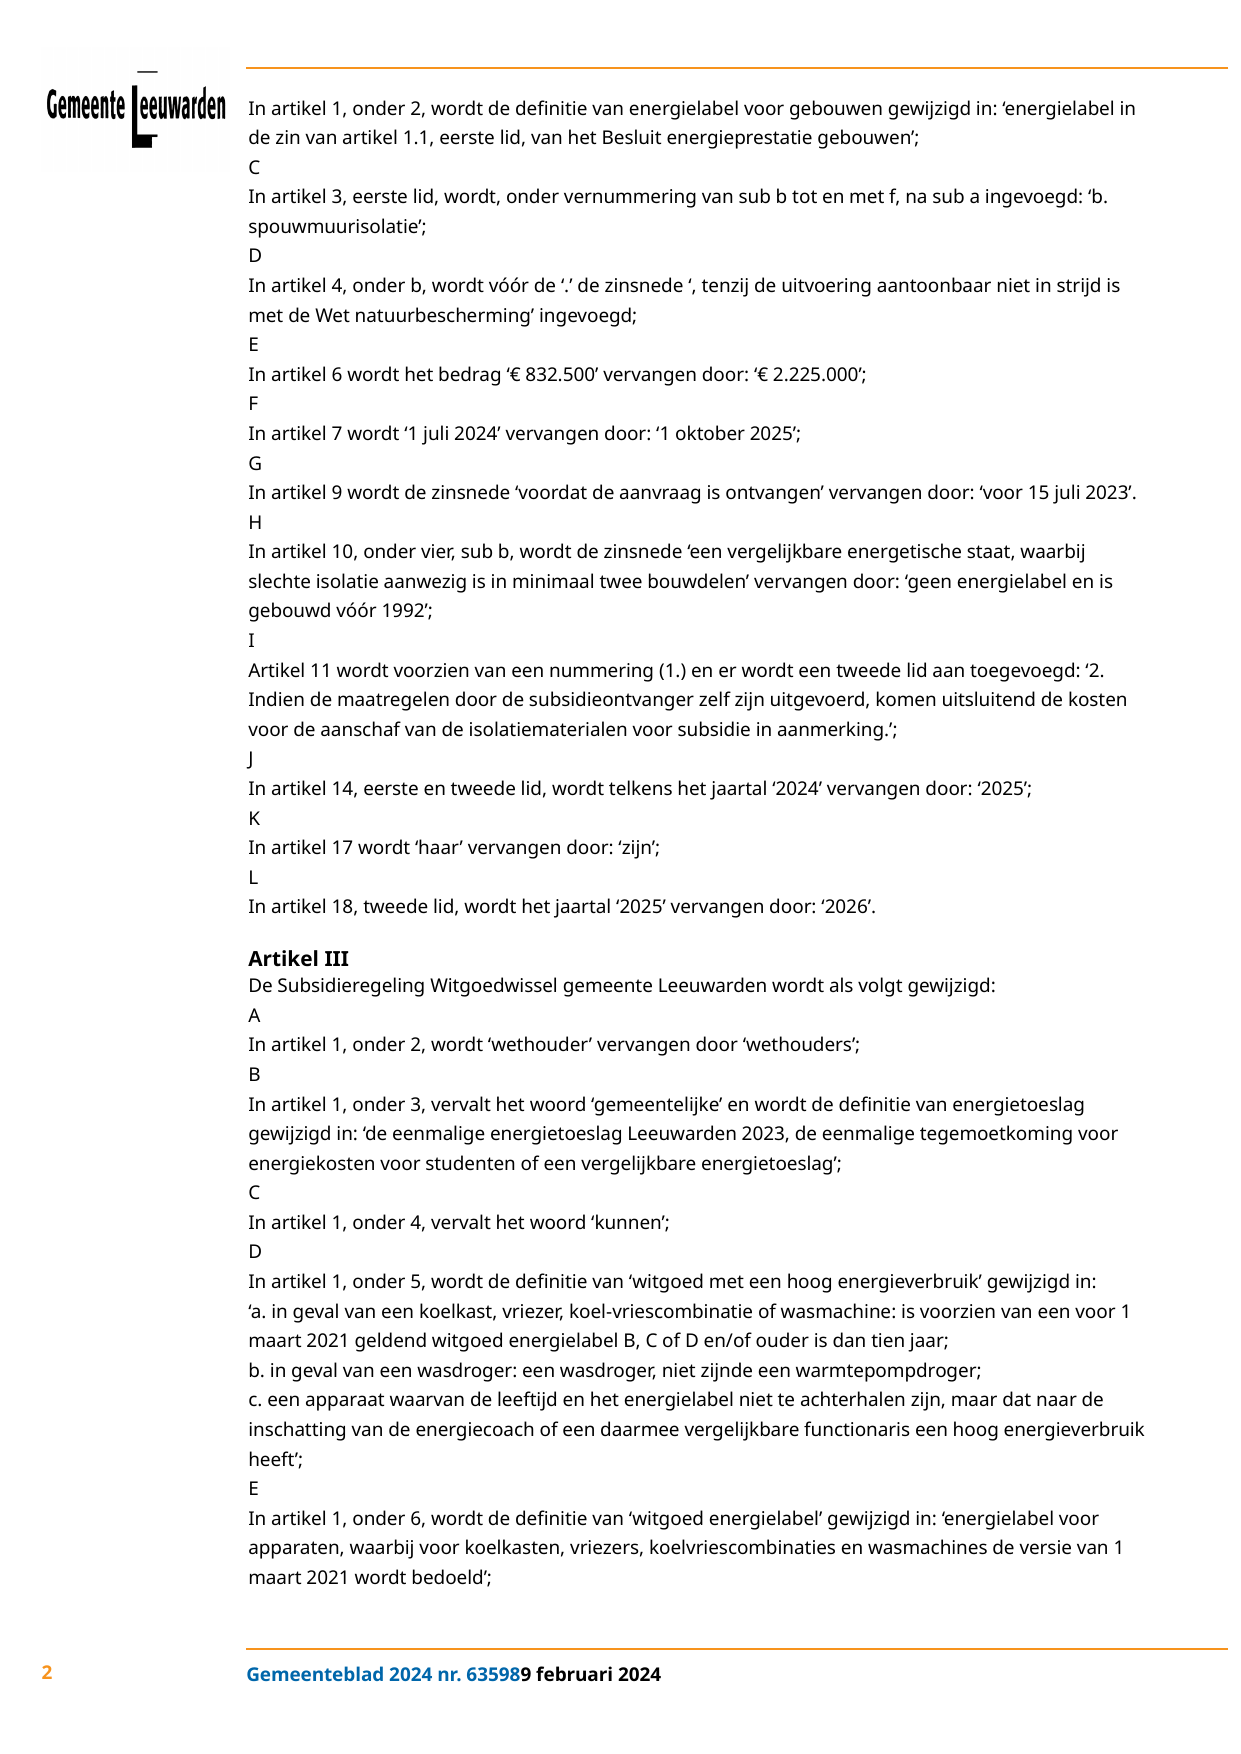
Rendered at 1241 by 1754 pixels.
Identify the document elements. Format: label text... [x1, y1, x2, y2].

text F [248, 391, 1152, 416]
text L [248, 864, 1152, 890]
text In artikel 6 wordt het bedrag ‘€ 832.500’ vervangen door: ‘€ 2.225.000’; [248, 361, 1152, 387]
text C [248, 1179, 1152, 1205]
picture [41, 47, 231, 172]
text In artikel 14, eerste en tweede lid, wordt telkens het jaartal ‘2024’ vervangen door: ‘2025’; [248, 775, 1152, 801]
text D [248, 1239, 1152, 1264]
text E [248, 1475, 1152, 1501]
text In artikel 1, onder 5, wordt de definitie van ‘witgoed met een hoog energieverbruik’ gewijzigd in: [248, 1268, 1152, 1294]
text In artikel 10, onder vier, sub b, wordt de zinsnede ‘een vergelijkbare energetische staat, waarbij slechte isolatie aanwezig is in minimaal twee bouwdelen’ vervangen door: ‘geen energielabel en is gebouwd vóór 1992’; [248, 538, 1152, 623]
text In artikel 7 wordt ‘1 juli 2024’ vervangen door: ‘1 oktober 2025’; [248, 420, 1152, 446]
text In artikel 17 wordt ‘haar’ vervangen door: ‘zijn’; [248, 834, 1152, 860]
text b. in geval van een wasdroger: een wasdroger, niet zijnde een warmtepompdroger; [248, 1357, 1152, 1383]
text In artikel 3, eerste lid, wordt, onder vernummering van sub b tot en met f, na sub a ingevoegd: ‘b. spouwmuurisolatie’; [248, 183, 1152, 239]
text G [248, 450, 1152, 476]
text K [248, 805, 1152, 831]
text Artikel III [248, 944, 1152, 972]
text In artikel 1, onder 2, wordt ‘wethouder’ vervangen door ‘wethouders’; [248, 1032, 1152, 1057]
text E [248, 331, 1152, 357]
text In artikel 1, onder 4, vervalt het woord ‘kunnen’; [248, 1209, 1152, 1235]
text In artikel 18, tweede lid, wordt het jaartal ‘2025’ vervangen door: ‘2026’. [248, 893, 1152, 919]
text De Subsidieregeling Witgoedwissel gemeente Leeuwarden wordt als volgt gewijzigd: [248, 972, 1152, 998]
text C [248, 154, 1152, 180]
text In artikel 9 wordt de zinsnede ‘voordat de aanvraag is ontvangen’ vervangen door: ‘voor 15 juli 2023’. [248, 479, 1152, 505]
text In artikel 4, onder b, wordt vóór de ‘.’ de zinsnede ‘, tenzij de uitvoering aantoonbaar niet in strijd is met de Wet natuurbescherming’ ingevoegd; [248, 272, 1152, 328]
text ‘a. in geval van een koelkast, vriezer, koel-vriescombinatie of wasmachine: is voorzien van een voor 1 maart 2021 geldend witgoed energielabel B, C of D en/of ouder is dan tien jaar; [248, 1298, 1152, 1353]
text c. een apparaat waarvan de leeftijd en het energielabel niet te achterhalen zijn, maar dat naar de inschatting van de energiecoach of een daarmee vergelijkbare functionaris een hoog energieverbruik heeft’; [248, 1387, 1152, 1471]
text D [248, 243, 1152, 268]
text Artikel 11 wordt voorzien van een nummering (1.) en er wordt een tweede lid aan toegevoegd: ‘2. Indien de maatregelen door de subsidieontvanger zelf zijn uitgevoerd, komen uitsluitend de kosten voor de aanschaf van de isolatiematerialen voor subsidie in aanmerking.’; [248, 657, 1152, 742]
text In artikel 1, onder 2, wordt de definitie van energielabel voor gebouwen gewijzigd in: ‘energielabel in de zin van artikel 1.1, eerste lid, van het Besluit energieprestatie gebouwen’; [248, 95, 1152, 150]
text J [248, 746, 1152, 771]
text A [248, 1002, 1152, 1028]
text H [248, 509, 1152, 535]
text B [248, 1061, 1152, 1087]
text In artikel 1, onder 3, vervalt het woord ‘gemeentelijke’ en wordt de definitie van energietoeslag gewijzigd in: ‘de eenmalige energietoeslag Leeuwarden 2023, de eenmalige tegemoetkoming voor energiekosten voor studenten of een vergelijkbare energietoeslag’; [248, 1091, 1152, 1176]
text In artikel 1, onder 6, wordt de definitie van ‘witgoed energielabel’ gewijzigd in: ‘energielabel voor apparaten, waarbij voor koelkasten, vriezers, koelvriescombinaties en wasmachines de versie van 1 maart 2021 wordt bedoeld’; [248, 1505, 1152, 1590]
text I [248, 627, 1152, 653]
